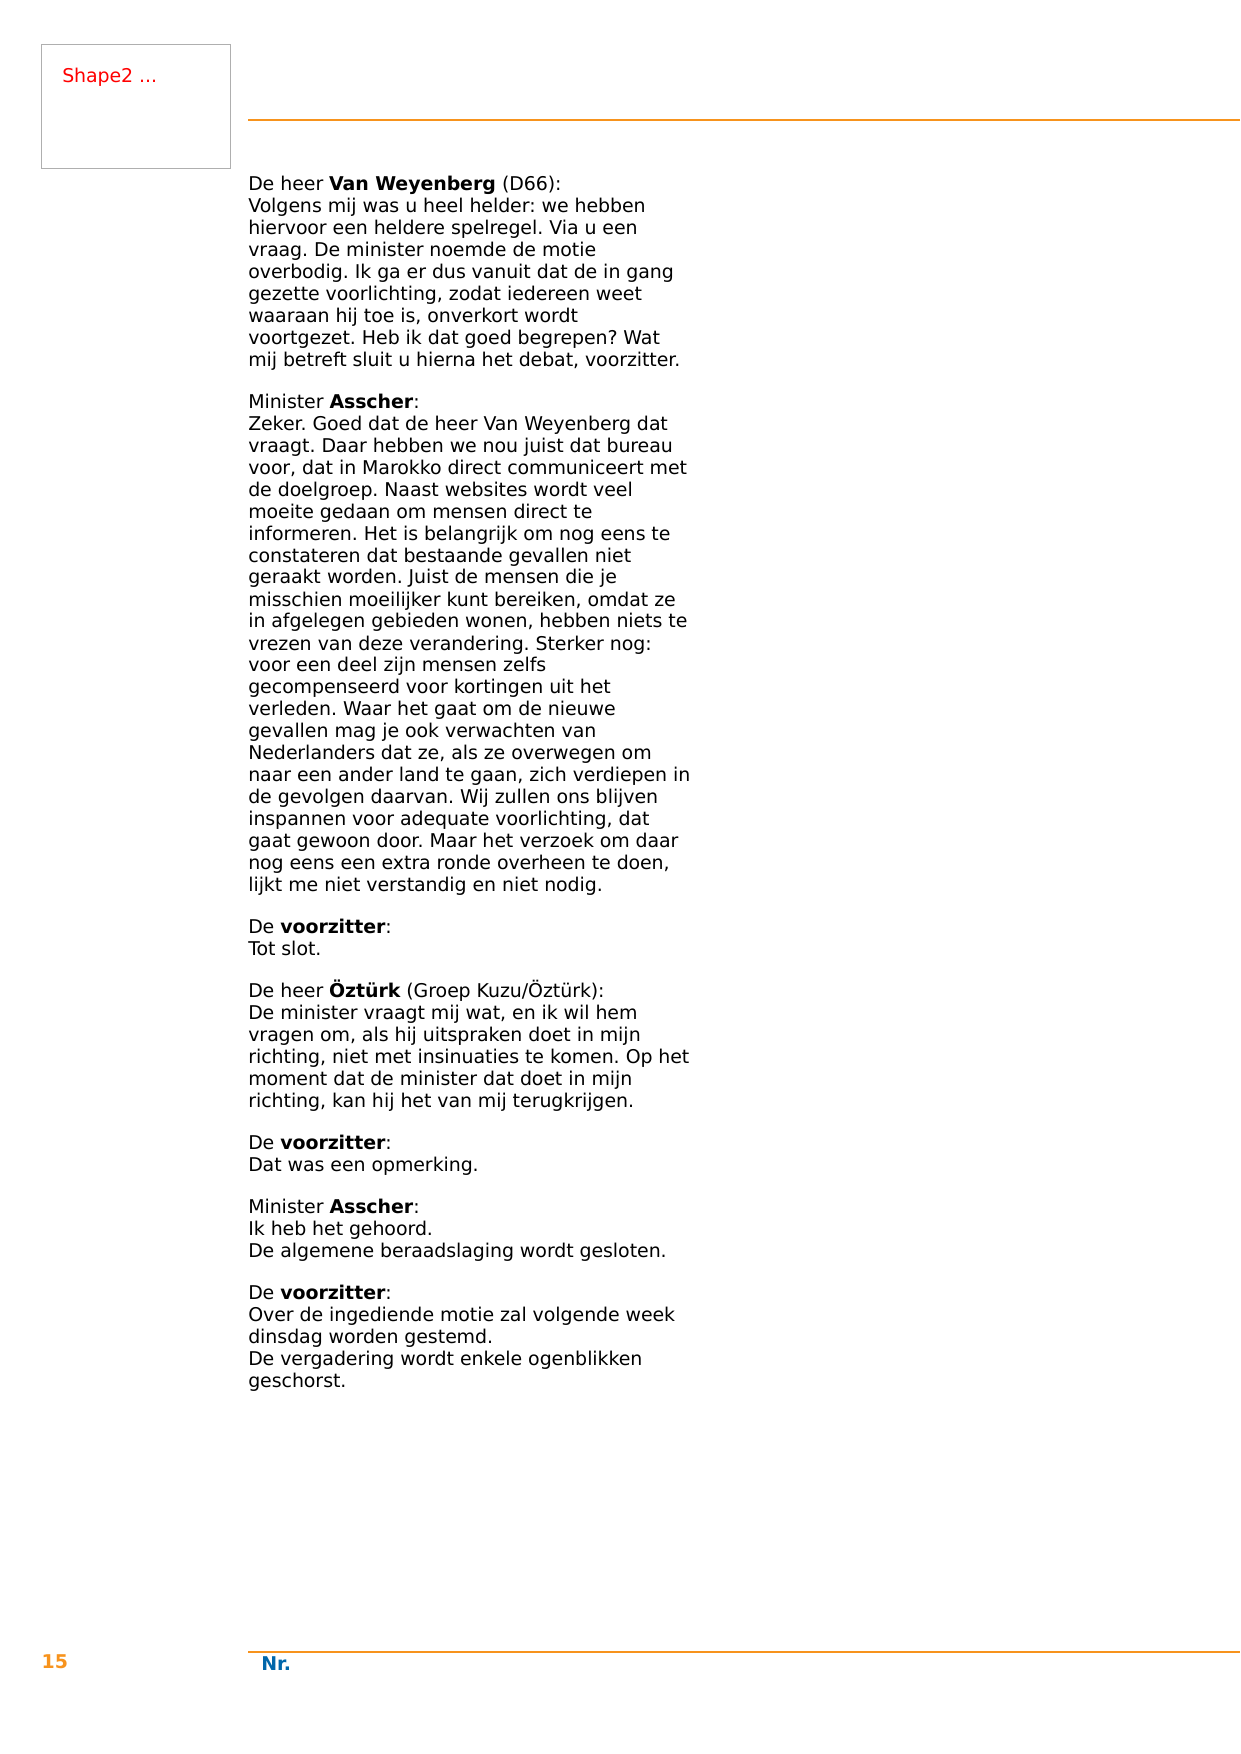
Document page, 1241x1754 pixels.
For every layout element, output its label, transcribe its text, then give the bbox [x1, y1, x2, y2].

text Minister Asscher: [248, 1196, 691, 1218]
text De voorzitter: [248, 916, 691, 938]
text Ik heb het gehoord. [248, 1218, 691, 1240]
text De minister vraagt mij wat, en ik wil hem vragen om, als hij uitspraken doet in mijn richting, niet met insinuaties te komen. Op het moment dat de minister dat doet in mijn richting, kan hij het van mij terugkrijgen. [248, 1002, 691, 1112]
text De voorzitter: [248, 1132, 691, 1154]
text Tot slot. [248, 938, 691, 960]
text Minister Asscher: [248, 391, 691, 413]
text De voorzitter: [248, 1282, 691, 1304]
text Dat was een opmerking. [248, 1154, 691, 1176]
text Volgens mij was u heel helder: we hebben hiervoor een heldere spelregel. Via u een vraag. De minister noemde de motie overbodig. Ik ga er dus vanuit dat de in gang gezette voorlichting, zodat iedereen weet waaraan hij toe is, onverkort wordt voortgezet. Heb ik dat goed begrepen? Wat mij betreft sluit u hierna het debat, voorzitter. [248, 195, 691, 371]
text De algemene beraadslaging wordt gesloten. [248, 1240, 691, 1262]
text De vergadering wordt enkele ogenblikken geschorst. [248, 1348, 691, 1392]
text De heer Van Weyenberg (D66): [248, 173, 691, 195]
text Zeker. Goed dat de heer Van Weyenberg dat vraagt. Daar hebben we nou juist dat bureau voor, dat in Marokko direct communiceert met de doelgroep. Naast websites wordt veel moeite gedaan om mensen direct te informeren. Het is belangrijk om nog eens te constateren dat bestaande gevallen niet geraakt worden. Juist de mensen die je misschien moeilijker kunt bereiken, omdat ze in afgelegen gebieden wonen, hebben niets te vrezen van deze verandering. Sterker nog: voor een deel zijn mensen zelfs gecompenseerd voor kortingen uit het verleden. Waar het gaat om de nieuwe gevallen mag je ook verwachten van Nederlanders dat ze, als ze overwegen om naar een ander land te gaan, zich verdiepen in de gevolgen daarvan. Wij zullen ons blijven inspannen voor adequate voorlichting, dat gaat gewoon door. Maar het verzoek om daar nog eens een extra ronde overheen te doen, lijkt me niet verstandig en niet nodig. [248, 413, 691, 896]
text De heer Öztürk (Groep Kuzu/Öztürk): [248, 980, 691, 1002]
text Over de ingediende motie zal volgende week dinsdag worden gestemd. [248, 1304, 691, 1348]
